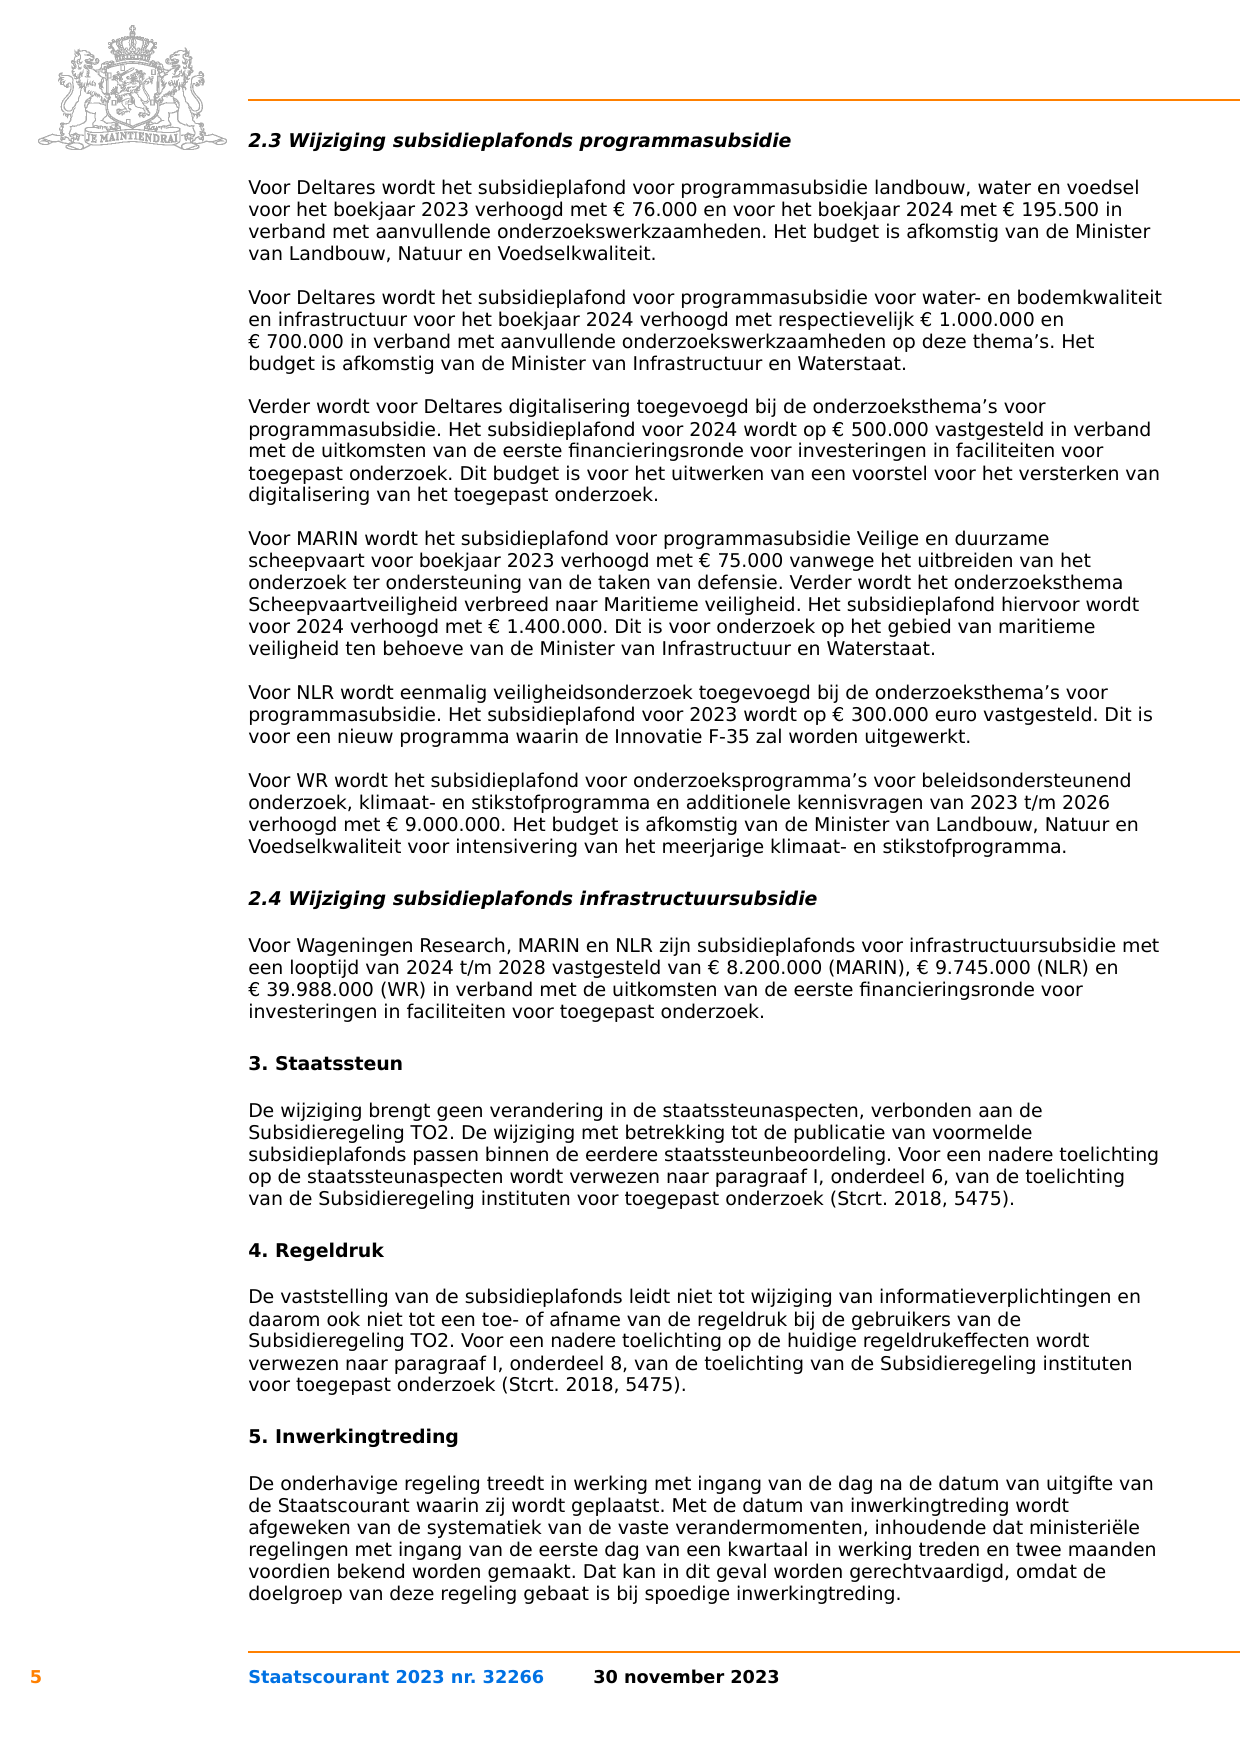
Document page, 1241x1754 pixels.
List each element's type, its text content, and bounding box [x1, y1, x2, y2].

subtitle 2.4 Wijziging subsidieplafonds infrastructuursubsidie [248, 888, 1163, 910]
subtitle 5. Inwerkingtreding [248, 1426, 1163, 1448]
text De wijziging brengt geen verandering in de staatssteunaspecten, verbonden aan de Subsidieregeling TO2. De wijziging met betrekking tot de publicatie van voormelde subsidieplafonds passen binnen de eerdere staatssteunbeoordeling. Voor een nadere toelichting op de staatssteunaspecten wordt verwezen naar paragraaf I, onderdeel 6, van de toelichting van de Subsidieregeling instituten voor toegepast onderzoek (Stcrt. 2018, 5475). [248, 1099, 1163, 1209]
text Voor MARIN wordt het subsidieplafond voor programmasubsidie Veilige en duurzame scheepvaart voor boekjaar 2023 verhoogd met € 75.000 vanwege het uitbreiden van het onderzoek ter ondersteuning van de taken van defensie. Verder wordt het onderzoeksthema Scheepvaartveiligheid verbreed naar Maritieme veiligheid. Het subsidieplafond hiervoor wordt voor 2024 verhoogd met € 1.400.000. Dit is voor onderzoek op het gebied van maritieme veiligheid ten behoeve van de Minister van Infrastructuur en Waterstaat. [248, 528, 1163, 660]
text Voor WR wordt het subsidieplafond voor onderzoeksprogramma’s voor beleidsondersteunend onderzoek, klimaat- en stikstofprogramma en additionele kennisvragen van 2023 t/m 2026 verhoogd met € 9.000.000. Het budget is afkomstig van de Minister van Landbouw, Natuur en Voedselkwaliteit voor intensivering van het meerjarige klimaat- en stikstofprogramma. [248, 770, 1163, 858]
picture [38, 25, 227, 150]
text Verder wordt voor Deltares digitalisering toegevoegd bij de onderzoeksthema’s voor programmasubsidie. Het subsidieplafond voor 2024 wordt op € 500.000 vastgesteld in verband met de uitkomsten van de eerste financieringsronde voor investeringen in faciliteiten voor toegepast onderzoek. Dit budget is voor het uitwerken van een voorstel voor het versterken van digitalisering van het toegepast onderzoek. [248, 396, 1163, 506]
text De vaststelling van de subsidieplafonds leidt niet tot wijziging van informatieverplichtingen en daarom ook niet tot een toe- of afname van de regeldruk bij de gebruikers van de Subsidieregeling TO2. Voor een nadere toelichting op de huidige regeldrukeffecten wordt verwezen naar paragraaf I, onderdeel 8, van de toelichting van de Subsidieregeling instituten voor toegepast onderzoek (Stcrt. 2018, 5475). [248, 1286, 1163, 1396]
subtitle 2.3 Wijziging subsidieplafonds programmasubsidie [248, 130, 1163, 152]
text De onderhavige regeling treedt in werking met ingang van de dag na de datum van uitgifte van de Staatscourant waarin zij wordt geplaatst. Met de datum van inwerkingtreding wordt afgeweken van de systematiek van de vaste verandermomenten, inhoudende dat ministeriële regelingen met ingang van de eerste dag van een kwartaal in werking treden en twee maanden voordien bekend worden gemaakt. Dat kan in dit geval worden gerechtvaardigd, omdat de doelgroep van deze regeling gebaat is bij spoedige inwerkingtreding. [248, 1473, 1163, 1605]
text Voor Wageningen Research, MARIN en NLR zijn subsidieplafonds voor infrastructuursubsidie met een looptijd van 2024 t/m 2028 vastgesteld van € 8.200.000 (MARIN), € 9.745.000 (NLR) en € 39.988.000 (WR) in verband met de uitkomsten van de eerste financieringsronde voor investeringen in faciliteiten voor toegepast onderzoek. [248, 935, 1163, 1023]
subtitle 3. Staatssteun [248, 1053, 1163, 1074]
text Voor Deltares wordt het subsidieplafond voor programmasubsidie voor water- en bodemkwaliteit en infrastructuur voor het boekjaar 2024 verhoogd met respectievelijk € 1.000.000 en € 700.000 in verband met aanvullende onderzoekswerkzaamheden op deze thema’s. Het budget is afkomstig van de Minister van Infrastructuur en Waterstaat. [248, 287, 1163, 374]
text Voor NLR wordt eenmalig veiligheidsonderzoek toegevoegd bij de onderzoeksthema’s voor programmasubsidie. Het subsidieplafond voor 2023 wordt op € 300.000 euro vastgesteld. Dit is voor een nieuw programma waarin de Innovatie F-35 zal worden uitgewerkt. [248, 682, 1163, 748]
subtitle 4. Regeldruk [248, 1239, 1163, 1261]
text Voor Deltares wordt het subsidieplafond voor programmasubsidie landbouw, water en voedsel voor het boekjaar 2023 verhoogd met € 76.000 en voor het boekjaar 2024 met € 195.500 in verband met aanvullende onderzoekswerkzaamheden. Het budget is afkomstig van de Minister van Landbouw, Natuur en Voedselkwaliteit. [248, 177, 1163, 265]
